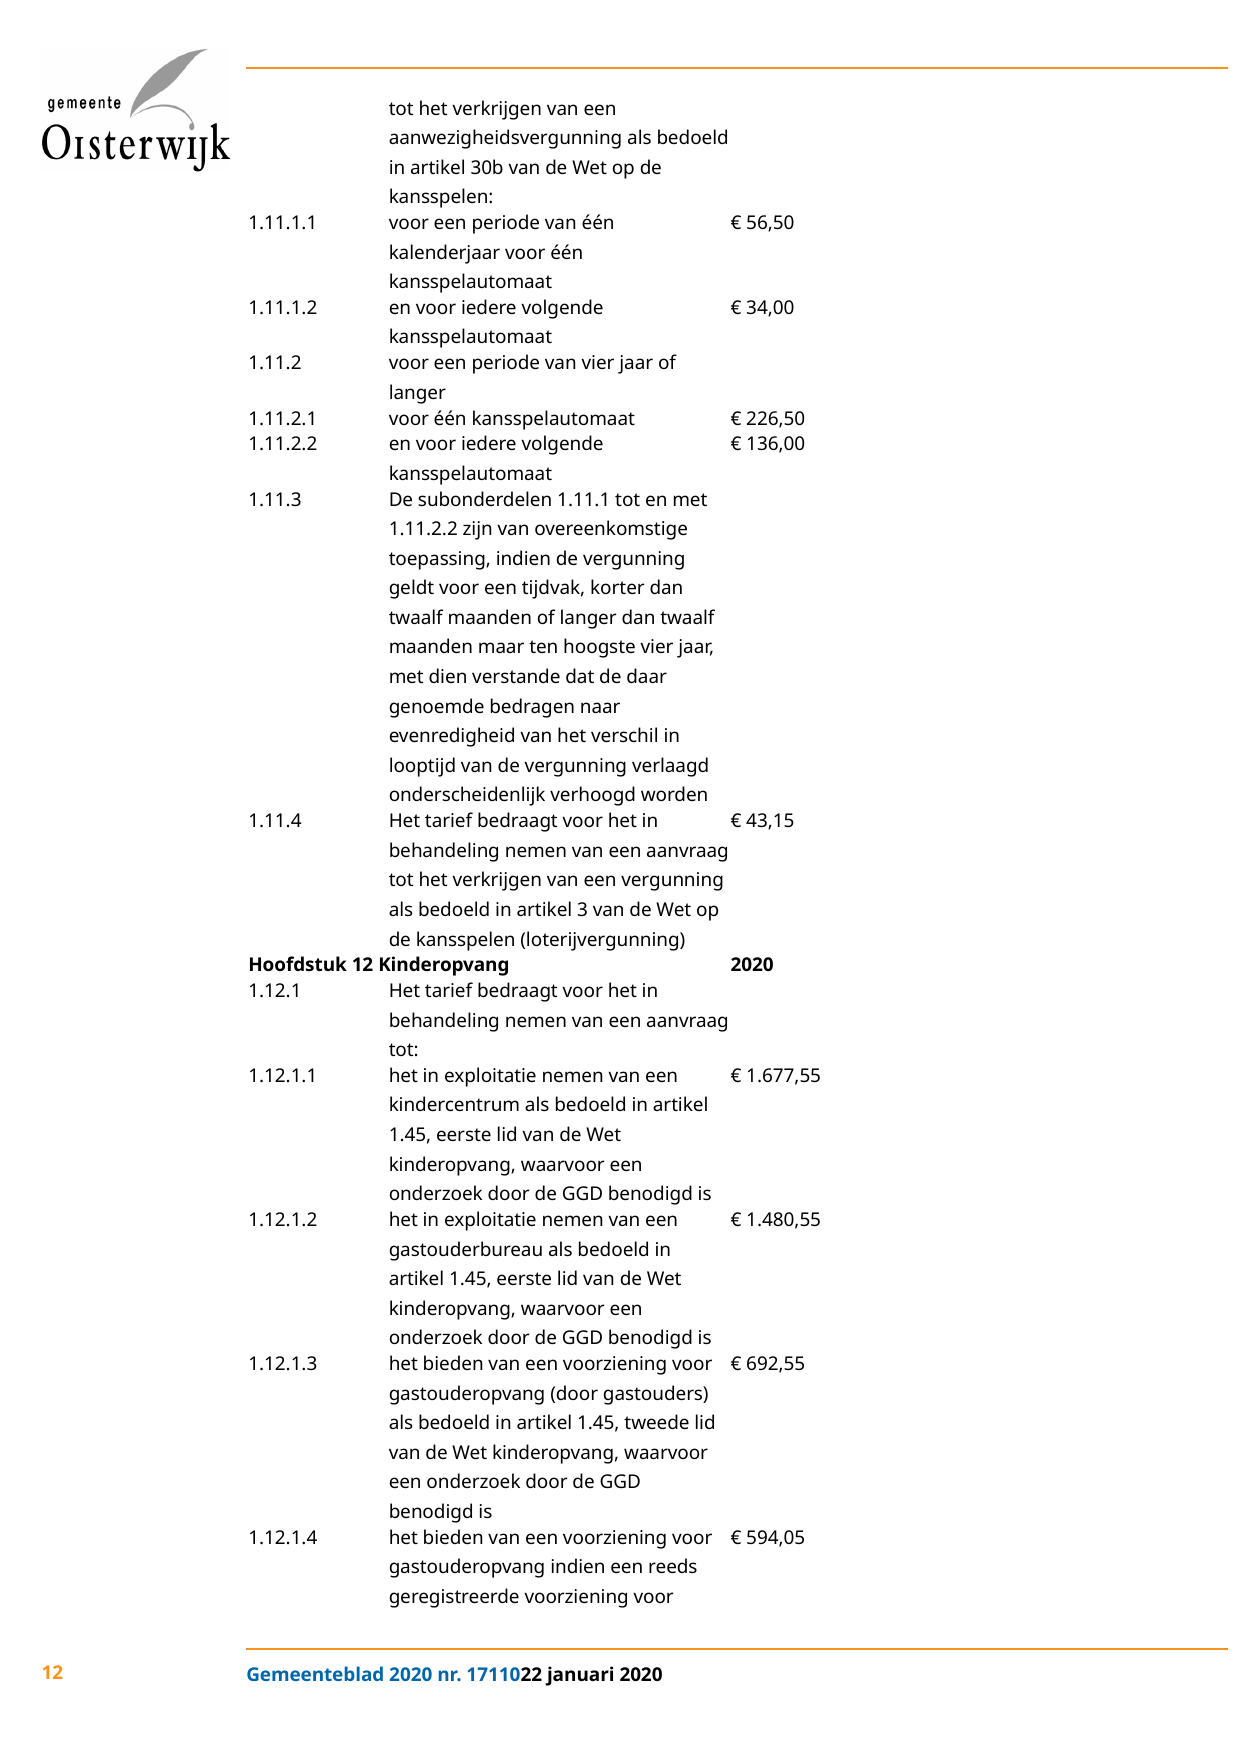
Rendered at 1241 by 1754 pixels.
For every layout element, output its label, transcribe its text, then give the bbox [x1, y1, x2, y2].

table_cell € 43,15 [730, 808, 1011, 951]
table_cell € 594,05 [730, 1524, 1011, 1609]
table_cell € 1.480,55 [730, 1206, 1011, 1350]
table_cell € 692,55 [730, 1350, 1011, 1524]
table_cell 1.12.1.1 [248, 1062, 388, 1206]
table_cell € 56,50 [730, 209, 1011, 294]
table_cell en voor iedere volgende kansspelautomaat [389, 431, 730, 486]
table_cell en voor iedere volgende kansspelautomaat [389, 294, 730, 349]
table_cell 1.11.3 [248, 486, 388, 807]
table_cell Hoofdstuk 12 Kinderopvang [248, 951, 730, 977]
table_cell [730, 486, 1011, 807]
table_cell 1.12.1.2 [248, 1206, 388, 1350]
table_cell 1.12.1.4 [248, 1524, 388, 1609]
table_cell [730, 95, 1011, 209]
table_cell het in exploitatie nemen van een kindercentrum als bedoeld in artikel 1.45, eerste lid van de Wet kinderopvang, waarvoor een onderzoek door de GGD benodigd is [389, 1062, 730, 1206]
table_cell [730, 350, 1011, 405]
table_cell € 34,00 [730, 294, 1011, 349]
table_cell 1.11.4 [248, 808, 388, 951]
table_cell voor een periode van vier jaar of langer [389, 350, 730, 405]
table_cell 1.11.2 [248, 350, 388, 405]
table_cell 1.12.1 [248, 977, 388, 1062]
table_cell voor een periode van één kalenderjaar voor één kansspelautomaat [389, 209, 730, 294]
table_cell het in exploitatie nemen van een gastouderbureau als bedoeld in artikel 1.45, eerste lid van de Wet kinderopvang, waarvoor een onderzoek door de GGD benodigd is [389, 1206, 730, 1350]
table_cell 1.11.1.2 [248, 294, 388, 349]
table_cell 1.11.2.1 [248, 405, 388, 431]
table_cell Het tarief bedraagt voor het in behandeling nemen van een aanvraag tot het verkrijgen van een vergunning als bedoeld in artikel 3 van de Wet op de kansspelen (loterijvergunning) [389, 808, 730, 951]
table_cell het bieden van een voorziening voor gastouderopvang indien een reeds geregistreerde voorziening voor [389, 1524, 730, 1609]
table_cell De subonderdelen 1.11.1 tot en met 1.11.2.2 zijn van overeenkomstige toepassing, indien de vergunning geldt voor een tijdvak, korter dan twaalf maanden of langer dan twaalf maanden maar ten hoogste vier jaar, met dien verstande dat de daar genoemde bedragen naar evenredigheid van het verschil in looptijd van de vergunning verlaagd onderscheidenlijk verhoogd worden [389, 486, 730, 807]
table_cell 2020 [730, 951, 1011, 977]
table_cell 1.11.1.1 [248, 209, 388, 294]
table_cell tot het verkrijgen van een aanwezigheidsvergunning als bedoeld in artikel 30b van de Wet op de kansspelen: [389, 95, 730, 209]
table_cell [248, 95, 388, 209]
table_cell 1.12.1.3 [248, 1350, 388, 1524]
table_cell voor één kansspelautomaat [389, 405, 730, 431]
table_cell € 226,50 [730, 405, 1011, 431]
table_cell 1.11.2.2 [248, 431, 388, 486]
table_cell [730, 977, 1011, 1062]
picture [41, 47, 231, 172]
table_cell Het tarief bedraagt voor het in behandeling nemen van een aanvraag tot: [389, 977, 730, 1062]
table_cell het bieden van een voorziening voor gastouderopvang (door gastouders) als bedoeld in artikel 1.45, tweede lid van de Wet kinderopvang, waarvoor een onderzoek door de GGD benodigd is [389, 1350, 730, 1524]
table_cell € 1.677,55 [730, 1062, 1011, 1206]
table_cell € 136,00 [730, 431, 1011, 486]
